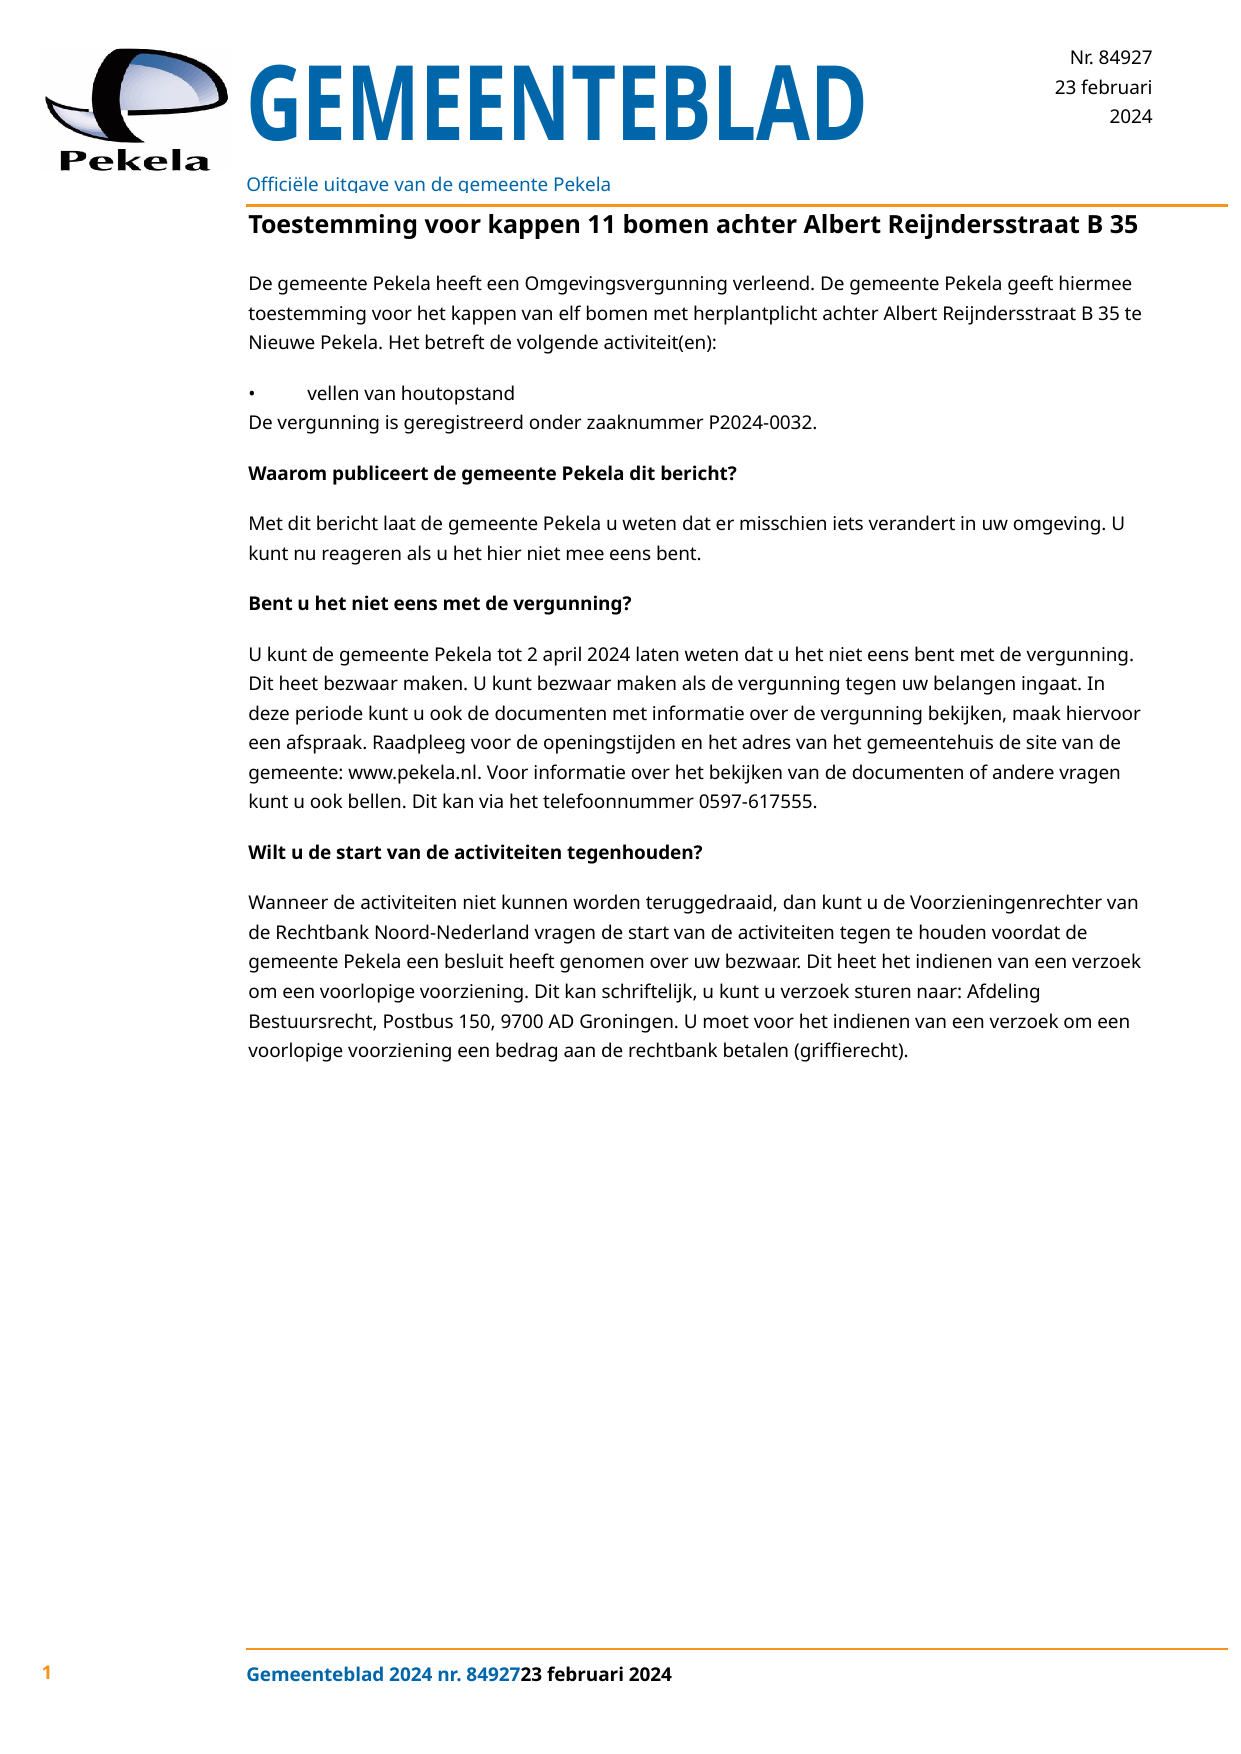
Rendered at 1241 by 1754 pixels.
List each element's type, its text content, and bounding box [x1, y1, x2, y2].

text U kunt de gemeente Pekela tot 2 april 2024 laten weten dat u het niet eens bent met de vergunning. Dit heet bezwaar maken. U kunt bezwaar maken als de vergunning tegen uw belangen ingaat. In deze periode kunt u ook de documenten met informatie over de vergunning bekijken, maak hiervoor een afspraak. Raadpleeg voor de openingstijden en het adres van het gemeentehuis de site van de gemeente: www.pekela.nl. Voor informatie over het bekijken van de documenten of andere vragen kunt u ook bellen. Dit kan via het telefoonnummer 0597-617555. [248, 641, 1152, 814]
text De gemeente Pekela heeft een Omgevingsvergunning verleend. De gemeente Pekela geeft hiermee toestemming voor het kappen van elf bomen met herplantplicht achter Albert Reijndersstraat B 35 te Nieuwe Pekela. Het betreft de volgende activiteit(en): [248, 270, 1152, 355]
text Met dit bericht laat de gemeente Pekela u weten dat er misschien iets verandert in uw omgeving. U kunt nu reageren als u het hier niet mee eens bent. [248, 510, 1152, 566]
list vellen van houtopstand [248, 380, 1152, 406]
text Wanneer de activiteiten niet kunnen worden teruggedraaid, dan kunt u de Voorzieningenrechter van de Rechtbank Noord-Nederland vragen de start van de activiteiten tegen te houden voordat de gemeente Pekela een besluit heeft genomen over uw bezwaar. Dit heet het indienen van een verzoek om een voorlopige voorziening. Dit kan schriftelijk, u kunt u verzoek sturen naar: Afdeling Bestuursrecht, Postbus 150, 9700 AD Groningen. U moet voor het indienen van een verzoek om een voorlopige voorziening een bedrag aan de rechtbank betalen (griffierecht). [248, 889, 1152, 1063]
text Bent u het niet eens met de vergunning? [248, 590, 1152, 616]
text Toestemming voor kappen 11 bomen achter Albert Reijndersstraat B 35 [248, 207, 1152, 241]
text Waarom publiceert de gemeente Pekela dit bericht? [248, 460, 1152, 486]
picture [41, 47, 231, 172]
text Wilt u de start van de activiteiten tegenhouden? [248, 839, 1152, 865]
text De vergunning is geregistreerd onder zaaknummer P2024-0032. [248, 409, 1152, 435]
